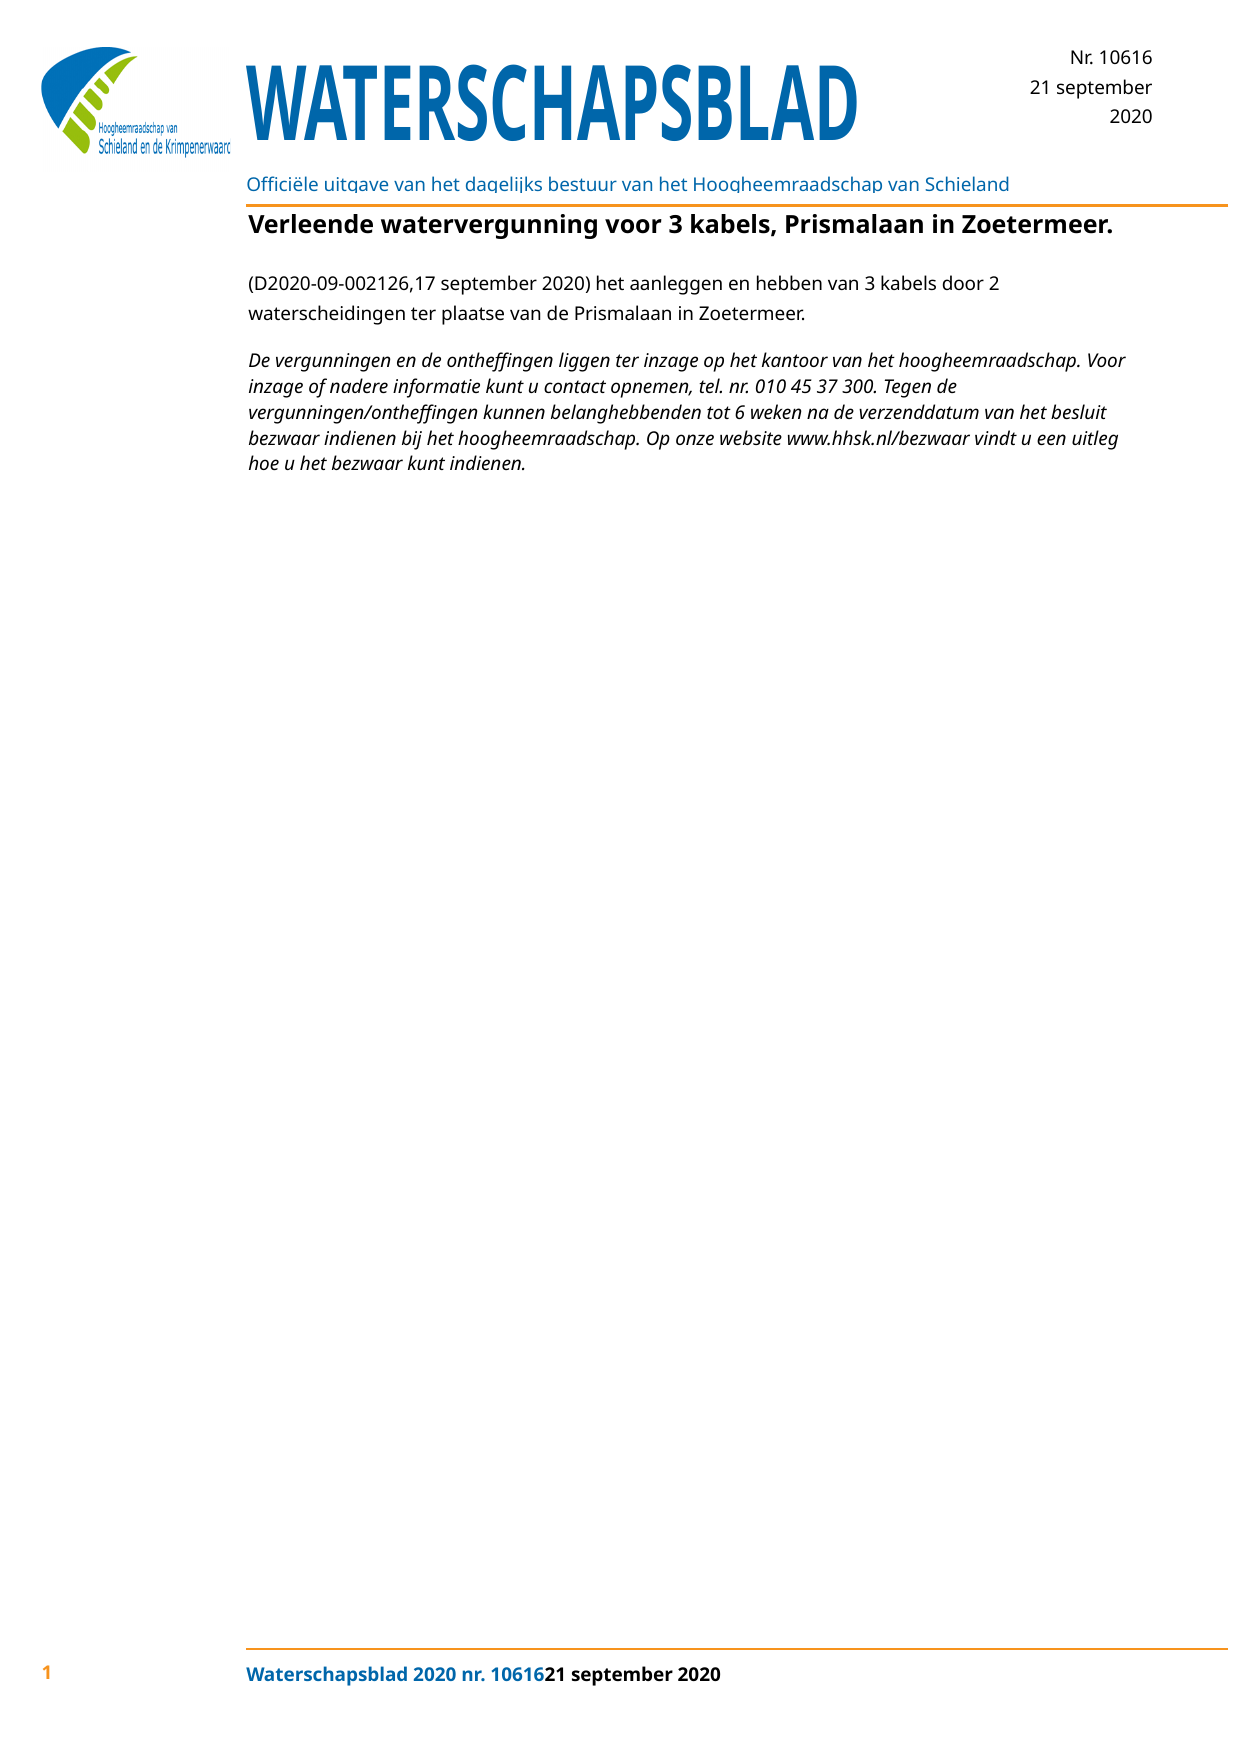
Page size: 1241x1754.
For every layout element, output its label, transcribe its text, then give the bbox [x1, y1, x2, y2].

text Verleende watervergunning voor 3 kabels, Prismalaan in Zoetermeer. [248, 207, 1152, 241]
picture [41, 47, 231, 172]
text (D2020-09-002126,17 september 2020) het aanleggen en hebben van 3 kabels door 2 waterscheidingen ter plaatse van de Prismalaan in Zoetermeer. [248, 270, 1152, 326]
text De vergunningen en de ontheffingen liggen ter inzage op het kantoor van het hoogheemraadschap. Voor inzage of nadere informatie kunt u contact opnemen, tel. nr. 010 45 37 300. Tegen de vergunningen/ontheffingen kunnen belanghebbenden tot 6 weken na de verzenddatum van het besluit bezwaar indienen bij het hoogheemraadschap. Op onze website www.hhsk.nl/bezwaar vindt u een uitleg hoe u het bezwaar kunt indienen. [248, 348, 1152, 476]
